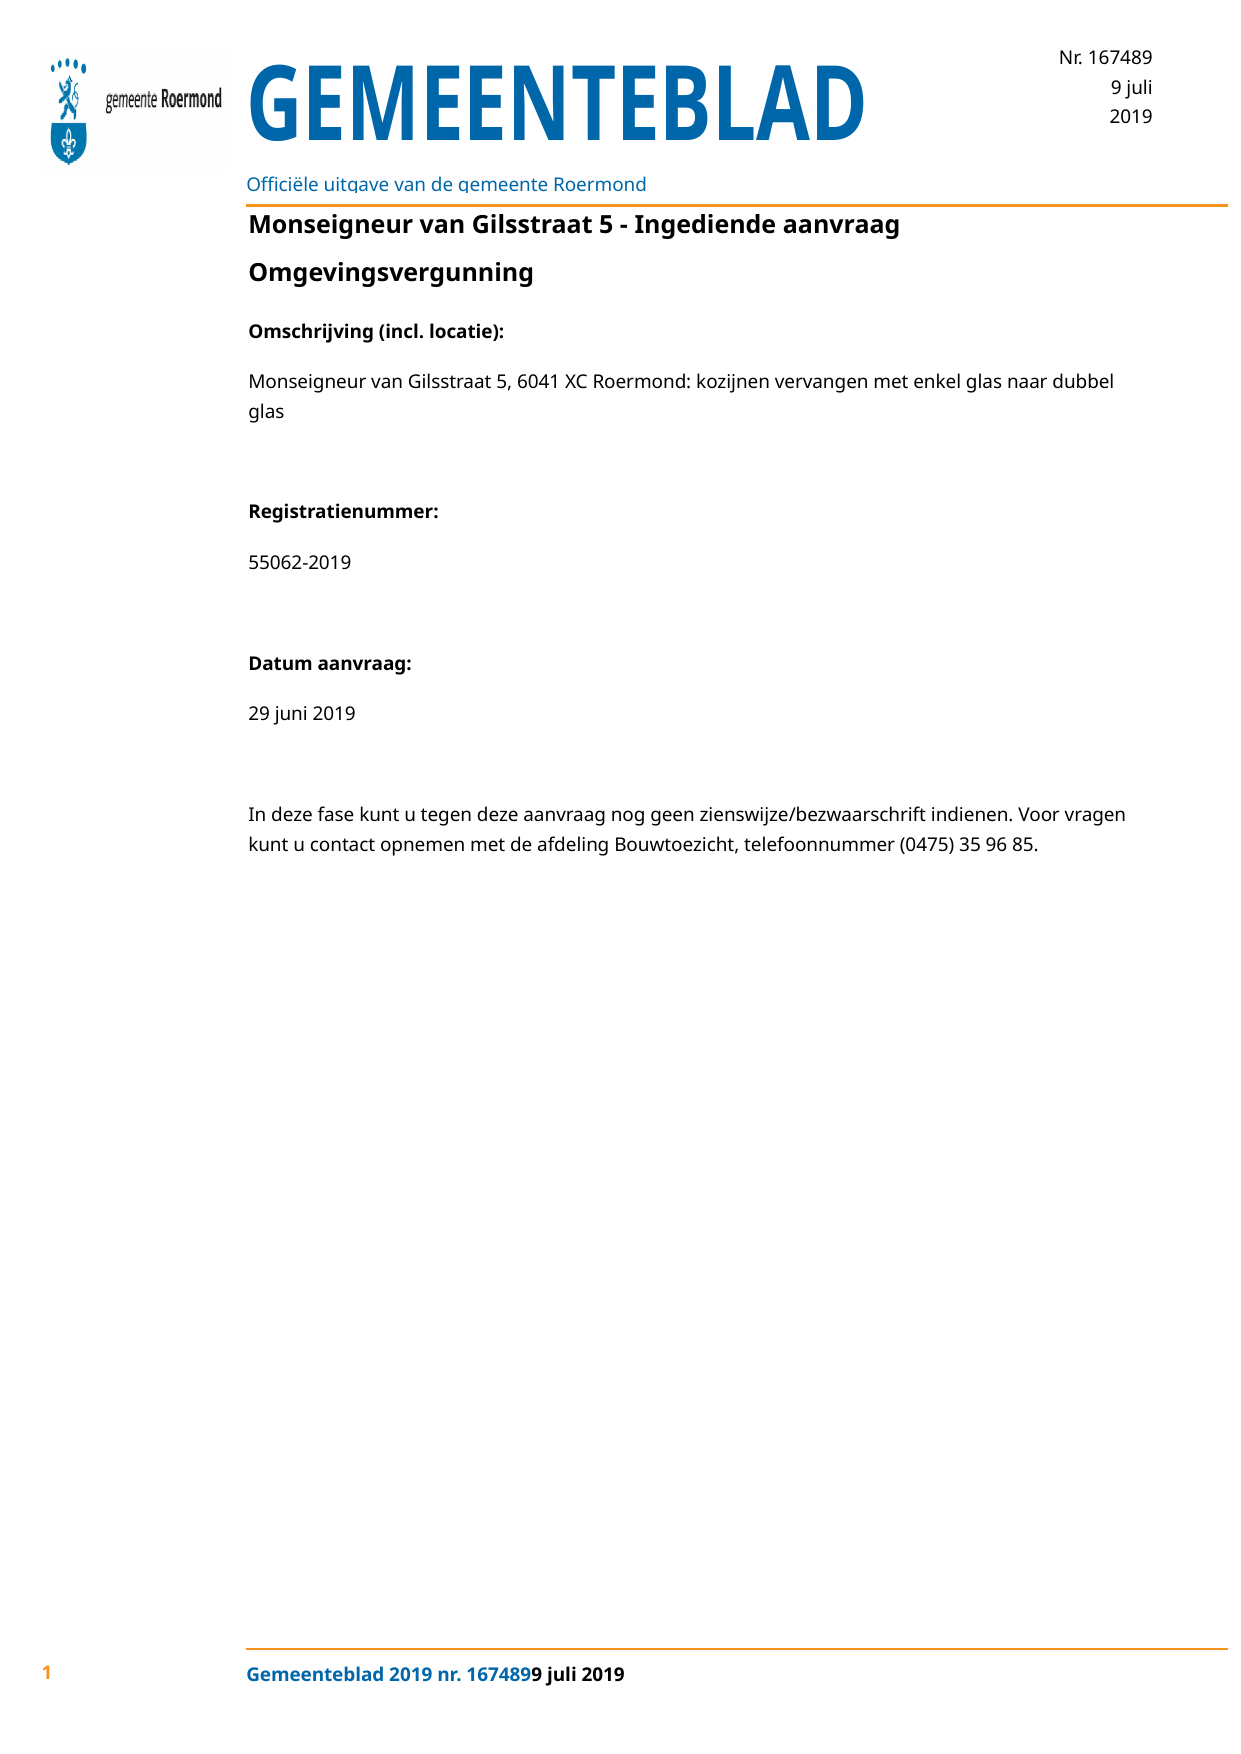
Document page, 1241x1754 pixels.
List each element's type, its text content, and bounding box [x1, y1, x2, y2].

text Monseigneur van Gilsstraat 5 - Ingediende aanvraag Omgevingsvergunning [248, 207, 1152, 288]
text Monseigneur van Gilsstraat 5, 6041 XC Roermond: kozijnen vervangen met enkel glas naar dubbel glas [248, 368, 1152, 424]
text 29 juni 2019 [248, 700, 1152, 726]
text Registratienummer: [248, 499, 1152, 524]
text Omschrijving (incl. locatie): [248, 318, 1152, 344]
text Datum aanvraag: [248, 650, 1152, 676]
text 55062-2019 [248, 549, 1152, 575]
text In deze fase kunt u tegen deze aanvraag nog geen zienswijze/bezwaarschrift indienen. Voor vragen kunt u contact opnemen met de afdeling Bouwtoezicht, telefoonnummer (0475) 35 96 85. [248, 801, 1152, 857]
picture [41, 47, 231, 172]
